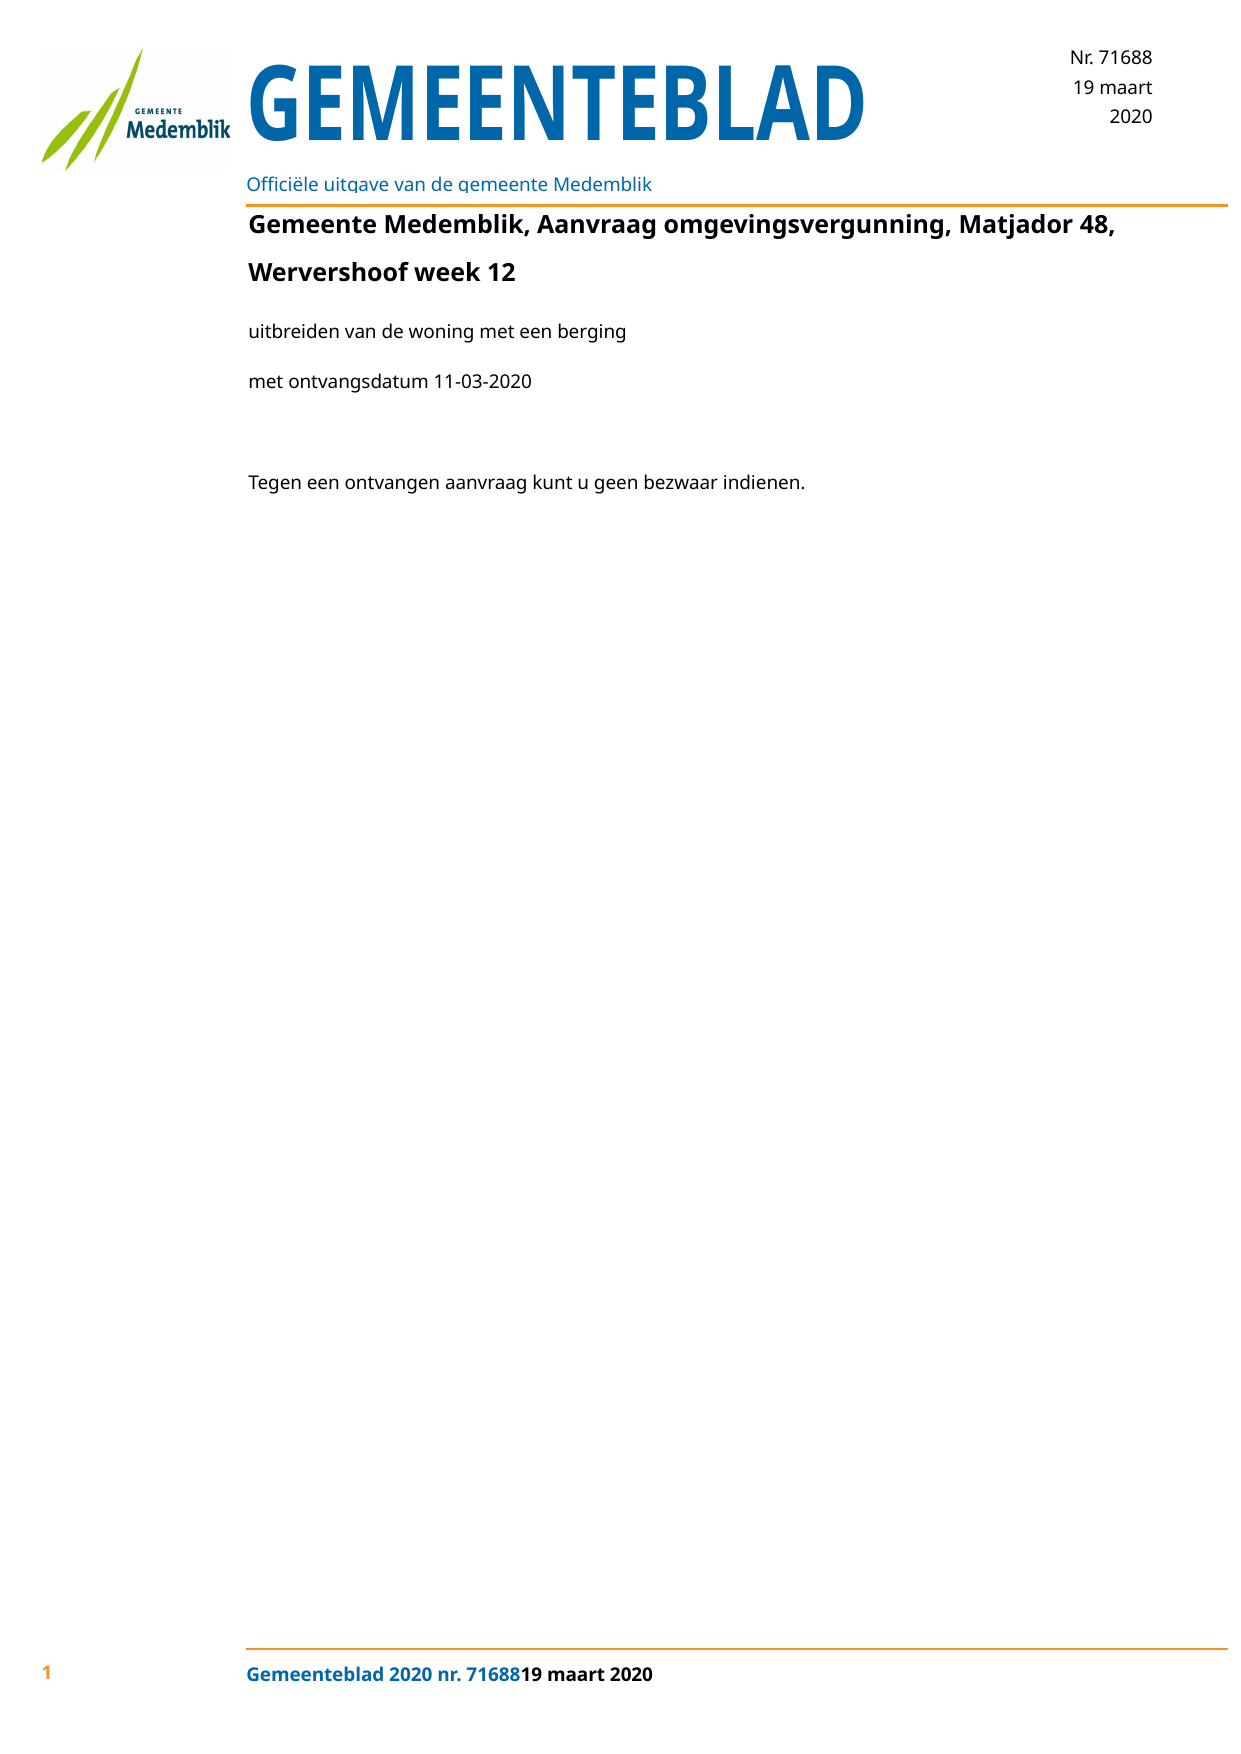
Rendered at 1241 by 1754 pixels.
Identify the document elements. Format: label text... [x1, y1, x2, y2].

text uitbreiden van de woning met een berging [248, 318, 1152, 344]
text met ontvangsdatum 11-03-2020 [248, 368, 1152, 394]
text Tegen een ontvangen aanvraag kunt u geen bezwaar indienen. [248, 469, 1152, 495]
text Gemeente Medemblik, Aanvraag omgevingsvergunning, Matjador 48, Wervershoof week 12 [248, 207, 1152, 288]
picture [41, 47, 231, 172]
